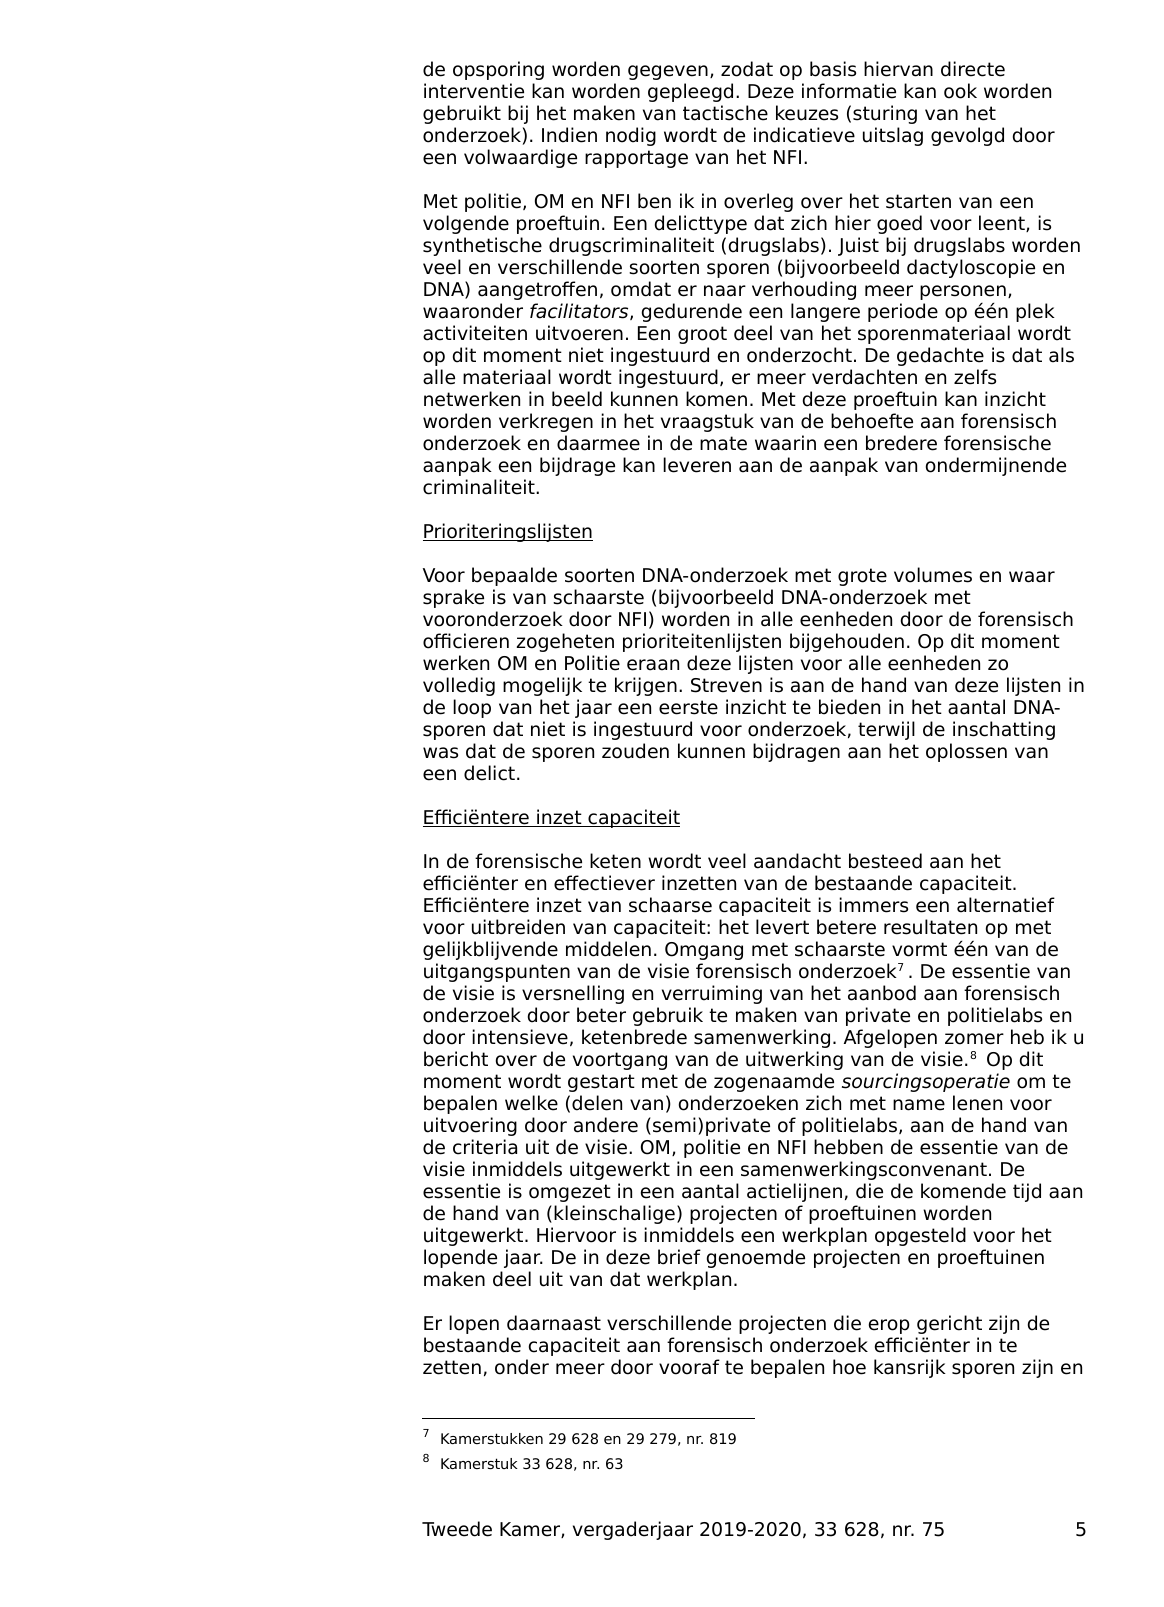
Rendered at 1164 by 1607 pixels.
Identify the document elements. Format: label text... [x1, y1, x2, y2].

subtitle Efficiëntere inzet capaciteit [422, 807, 1087, 829]
subtitle Prioriteringslijsten [422, 521, 1087, 543]
text Er lopen daarnaast verschillende projecten die erop gericht zijn de bestaande capaciteit aan forensisch onderzoek efficiënter in te zetten, onder meer door vooraf te bepalen hoe kansrijk sporen zijn en [422, 1313, 1087, 1379]
text Kamerstukken 29 628 en 29 279, nr. 819 [422, 1427, 1087, 1449]
text In de forensische keten wordt veel aandacht besteed aan het efficiënter en effectiever inzetten van de bestaande capaciteit. Efficiëntere inzet van schaarse capaciteit is immers een alternatief voor uitbreiden van capaciteit: het levert betere resultaten op met gelijkblijvende middelen. Omgang met schaarste vormt één van de uitgangspunten van de visie forensisch onderzoek. De essentie van de visie is versnelling en verruiming van het aanbod aan forensisch onderzoek door beter gebruik te maken van private en politielabs en door intensieve, ketenbrede samenwerking. Afgelopen zomer heb ik u bericht over de voortgang van de uitwerking van de visie. Op dit moment wordt gestart met de zogenaamde sourcingsoperatie om te bepalen welke (delen van) onderzoeken zich met name lenen voor uitvoering door andere (semi)private of politielabs, aan de hand van de criteria uit de visie. OM, politie en NFI hebben de essentie van de visie inmiddels uitgewerkt in een samenwerkingsconvenant. De essentie is omgezet in een aantal actielijnen, die de komende tijd aan de hand van (kleinschalige) projecten of proeftuinen worden uitgewerkt. Hiervoor is inmiddels een werkplan opgesteld voor het lopende jaar. De in deze brief genoemde projecten en proeftuinen maken deel uit van dat werkplan. [422, 851, 1087, 1291]
text de opsporing worden gegeven, zodat op basis hiervan directe interventie kan worden gepleegd. Deze informatie kan ook worden gebruikt bij het maken van tactische keuzes (sturing van het onderzoek). Indien nodig wordt de indicatieve uitslag gevolgd door een volwaardige rapportage van het NFI. [422, 59, 1087, 169]
text Met politie, OM en NFI ben ik in overleg over het starten van een volgende proeftuin. Een delicttype dat zich hier goed voor leent, is synthetische drugscriminaliteit (drugslabs). Juist bij drugslabs worden veel en verschillende soorten sporen (bijvoorbeeld dactyloscopie en DNA) aangetroffen, omdat er naar verhouding meer personen, waaronder facilitators, gedurende een langere periode op één plek activiteiten uitvoeren. Een groot deel van het sporenmateriaal wordt op dit moment niet ingestuurd en onderzocht. De gedachte is dat als alle materiaal wordt ingestuurd, er meer verdachten en zelfs netwerken in beeld kunnen komen. Met deze proeftuin kan inzicht worden verkregen in het vraagstuk van de behoefte aan forensisch onderzoek en daarmee in de mate waarin een bredere forensische aanpak een bijdrage kan leveren aan de aanpak van ondermijnende criminaliteit. [422, 191, 1087, 499]
text Kamerstuk 33 628, nr. 63 [422, 1452, 1087, 1474]
text Voor bepaalde soorten DNA-onderzoek met grote volumes en waar sprake is van schaarste (bijvoorbeeld DNA-onderzoek met vooronderzoek door NFI) worden in alle eenheden door de forensisch officieren zogeheten prioriteitenlijsten bijgehouden. Op dit moment werken OM en Politie eraan deze lijsten voor alle eenheden zo volledig mogelijk te krijgen. Streven is aan de hand van deze lijsten in de loop van het jaar een eerste inzicht te bieden in het aantal DNA-sporen dat niet is ingestuurd voor onderzoek, terwijl de inschatting was dat de sporen zouden kunnen bijdragen aan het oplossen van een delict. [422, 565, 1087, 785]
